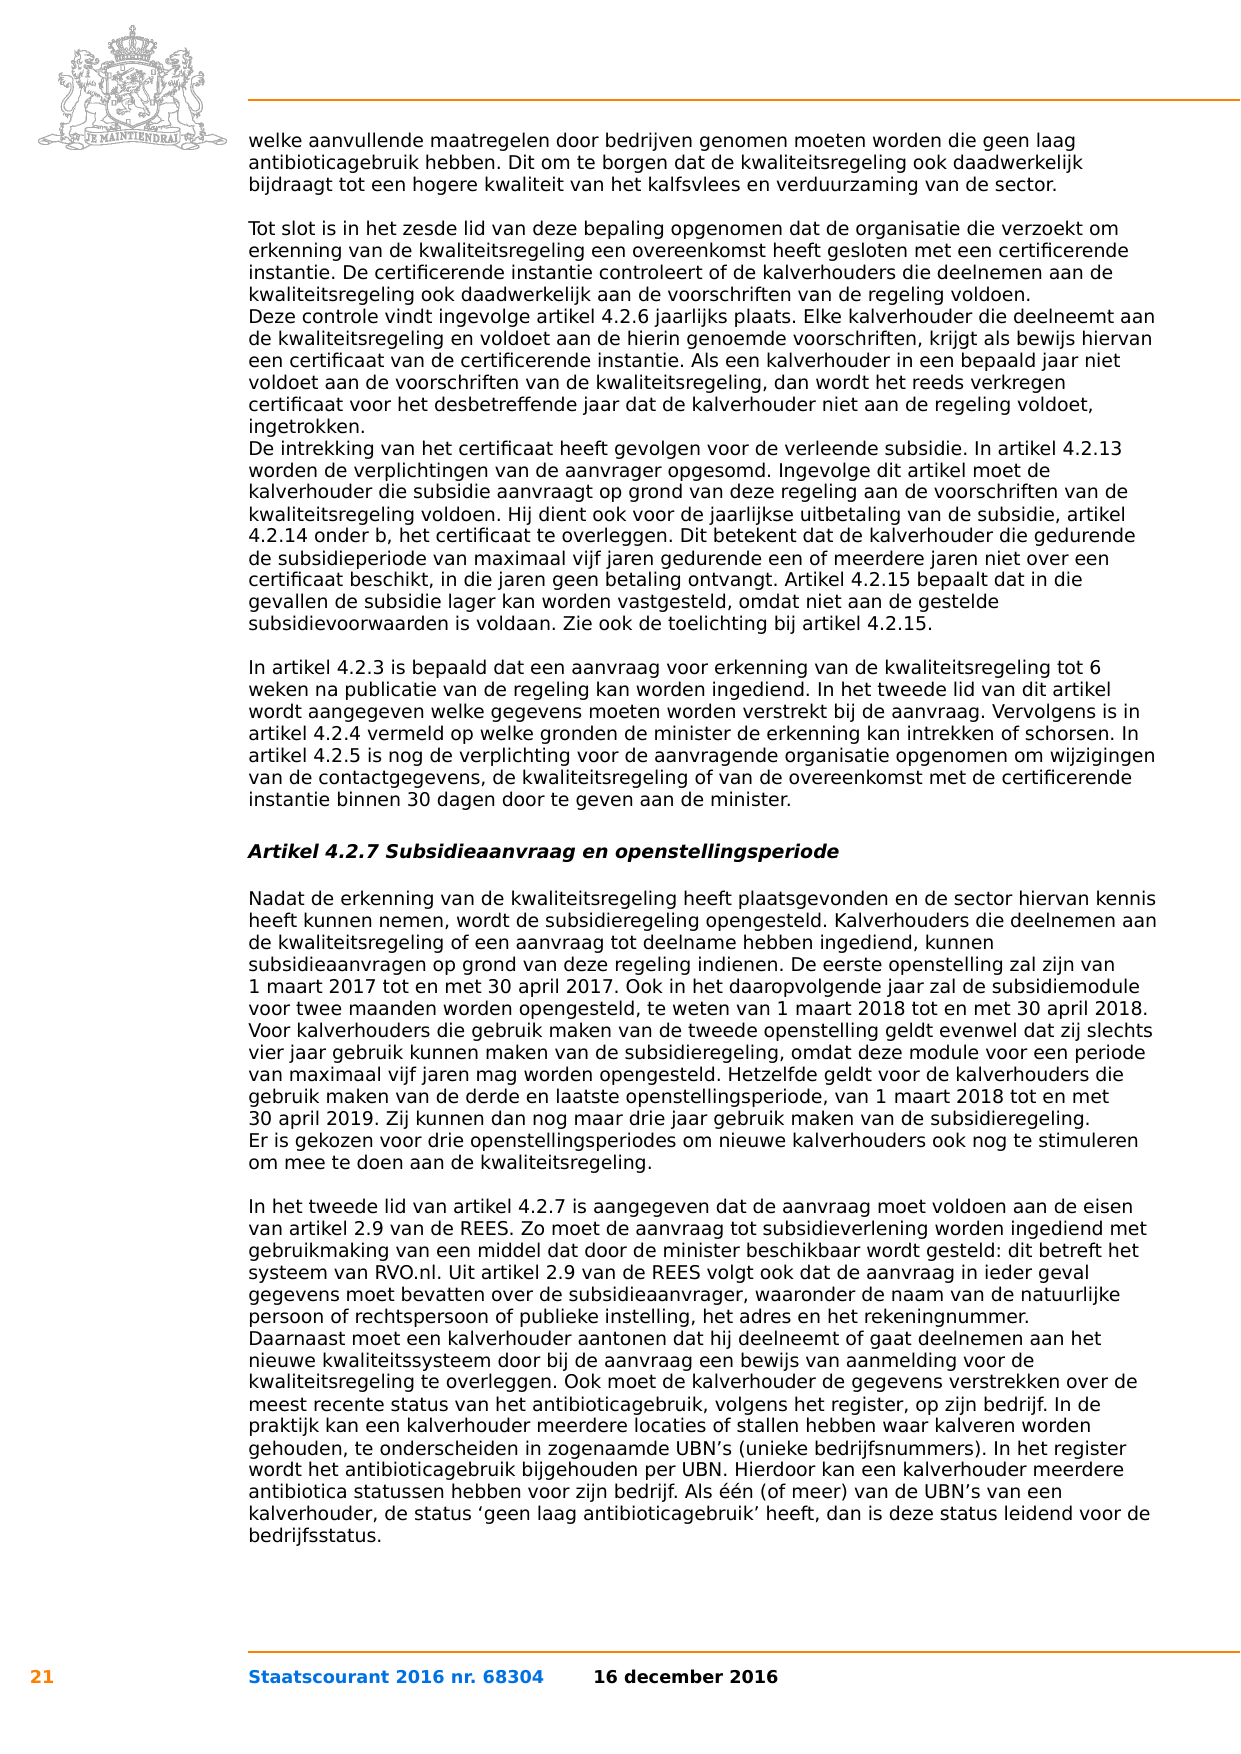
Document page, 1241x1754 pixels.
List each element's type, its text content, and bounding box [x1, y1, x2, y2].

text Er is gekozen voor drie openstellingsperiodes om nieuwe kalverhouders ook nog te stimuleren om mee te doen aan de kwaliteitsregeling. [248, 1130, 1163, 1174]
subtitle Artikel 4.2.7 Subsidieaanvraag en openstellingsperiode [248, 841, 1163, 863]
text Deze controle vindt ingevolge artikel 4.2.6 jaarlijks plaats. Elke kalverhouder die deelneemt aan de kwaliteitsregeling en voldoet aan de hierin genoemde voorschriften, krijgt als bewijs hiervan een certificaat van de certificerende instantie. Als een kalverhouder in een bepaald jaar niet voldoet aan de voorschriften van de kwaliteitsregeling, dan wordt het reeds verkregen certificaat voor het desbetreffende jaar dat de kalverhouder niet aan de regeling voldoet, ingetrokken. [248, 306, 1163, 437]
text De intrekking van het certificaat heeft gevolgen voor de verleende subsidie. In artikel 4.2.13 worden de verplichtingen van de aanvrager opgesomd. Ingevolge dit artikel moet de kalverhouder die subsidie aanvraagt op grond van deze regeling aan de voorschriften van de kwaliteitsregeling voldoen. Hij dient ook voor de jaarlijkse uitbetaling van de subsidie, artikel 4.2.14 onder b, het certificaat te overleggen. Dit betekent dat de kalverhouder die gedurende de subsidieperiode van maximaal vijf jaren gedurende een of meerdere jaren niet over een certificaat beschikt, in die jaren geen betaling ontvangt. Artikel 4.2.15 bepaalt dat in die gevallen de subsidie lager kan worden vastgesteld, omdat niet aan de gestelde subsidievoorwaarden is voldaan. Zie ook de toelichting bij artikel 4.2.15. [248, 437, 1163, 635]
text Daarnaast moet een kalverhouder aantonen dat hij deelneemt of gaat deelnemen aan het nieuwe kwaliteitssysteem door bij de aanvraag een bewijs van aanmelding voor de kwaliteitsregeling te overleggen. Ook moet de kalverhouder de gegevens verstrekken over de meest recente status van het antibioticagebruik, volgens het register, op zijn bedrijf. In de praktijk kan een kalverhouder meerdere locaties of stallen hebben waar kalveren worden gehouden, te onderscheiden in zogenaamde UBN’s (unieke bedrijfsnummers). In het register wordt het antibioticagebruik bijgehouden per UBN. Hierdoor kan een kalverhouder meerdere antibiotica statussen hebben voor zijn bedrijf. Als één (of meer) van de UBN’s van een kalverhouder, de status ‘geen laag antibioticagebruik’ heeft, dan is deze status leidend voor de bedrijfsstatus. [248, 1327, 1163, 1547]
picture [38, 25, 227, 150]
text In het tweede lid van artikel 4.2.7 is aangegeven dat de aanvraag moet voldoen aan de eisen van artikel 2.9 van de REES. Zo moet de aanvraag tot subsidieverlening worden ingediend met gebruikmaking van een middel dat door de minister beschikbaar wordt gesteld: dit betreft het systeem van RVO.nl. Uit artikel 2.9 van de REES volgt ook dat de aanvraag in ieder geval gegevens moet bevatten over de subsidieaanvrager, waaronder de naam van de natuurlijke persoon of rechtspersoon of publieke instelling, het adres en het rekeningnummer. [248, 1196, 1163, 1327]
text Nadat de erkenning van de kwaliteitsregeling heeft plaatsgevonden en de sector hiervan kennis heeft kunnen nemen, wordt de subsidieregeling opengesteld. Kalverhouders die deelnemen aan de kwaliteitsregeling of een aanvraag tot deelname hebben ingediend, kunnen subsidieaanvragen op grond van deze regeling indienen. De eerste openstelling zal zijn van 1 maart 2017 tot en met 30 april 2017. Ook in het daaropvolgende jaar zal de subsidiemodule voor twee maanden worden opengesteld, te weten van 1 maart 2018 tot en met 30 april 2018. Voor kalverhouders die gebruik maken van de tweede openstelling geldt evenwel dat zij slechts vier jaar gebruik kunnen maken van de subsidieregeling, omdat deze module voor een periode van maximaal vijf jaren mag worden opengesteld. Hetzelfde geldt voor de kalverhouders die gebruik maken van de derde en laatste openstellingsperiode, van 1 maart 2018 tot en met 30 april 2019. Zij kunnen dan nog maar drie jaar gebruik maken van de subsidieregeling. [248, 888, 1163, 1130]
text Tot slot is in het zesde lid van deze bepaling opgenomen dat de organisatie die verzoekt om erkenning van de kwaliteitsregeling een overeenkomst heeft gesloten met een certificerende instantie. De certificerende instantie controleert of de kalverhouders die deelnemen aan de kwaliteitsregeling ook daadwerkelijk aan de voorschriften van de regeling voldoen. [248, 218, 1163, 306]
text welke aanvullende maatregelen door bedrijven genomen moeten worden die geen laag antibioticagebruik hebben. Dit om te borgen dat de kwaliteitsregeling ook daadwerkelijk bijdraagt tot een hogere kwaliteit van het kalfsvlees en verduurzaming van de sector. [248, 130, 1163, 196]
text In artikel 4.2.3 is bepaald dat een aanvraag voor erkenning van de kwaliteitsregeling tot 6 weken na publicatie van de regeling kan worden ingediend. In het tweede lid van dit artikel wordt aangegeven welke gegevens moeten worden verstrekt bij de aanvraag. Vervolgens is in artikel 4.2.4 vermeld op welke gronden de minister de erkenning kan intrekken of schorsen. In artikel 4.2.5 is nog de verplichting voor de aanvragende organisatie opgenomen om wijzigingen van de contactgegevens, de kwaliteitsregeling of van de overeenkomst met de certificerende instantie binnen 30 dagen door te geven aan de minister. [248, 657, 1163, 811]
